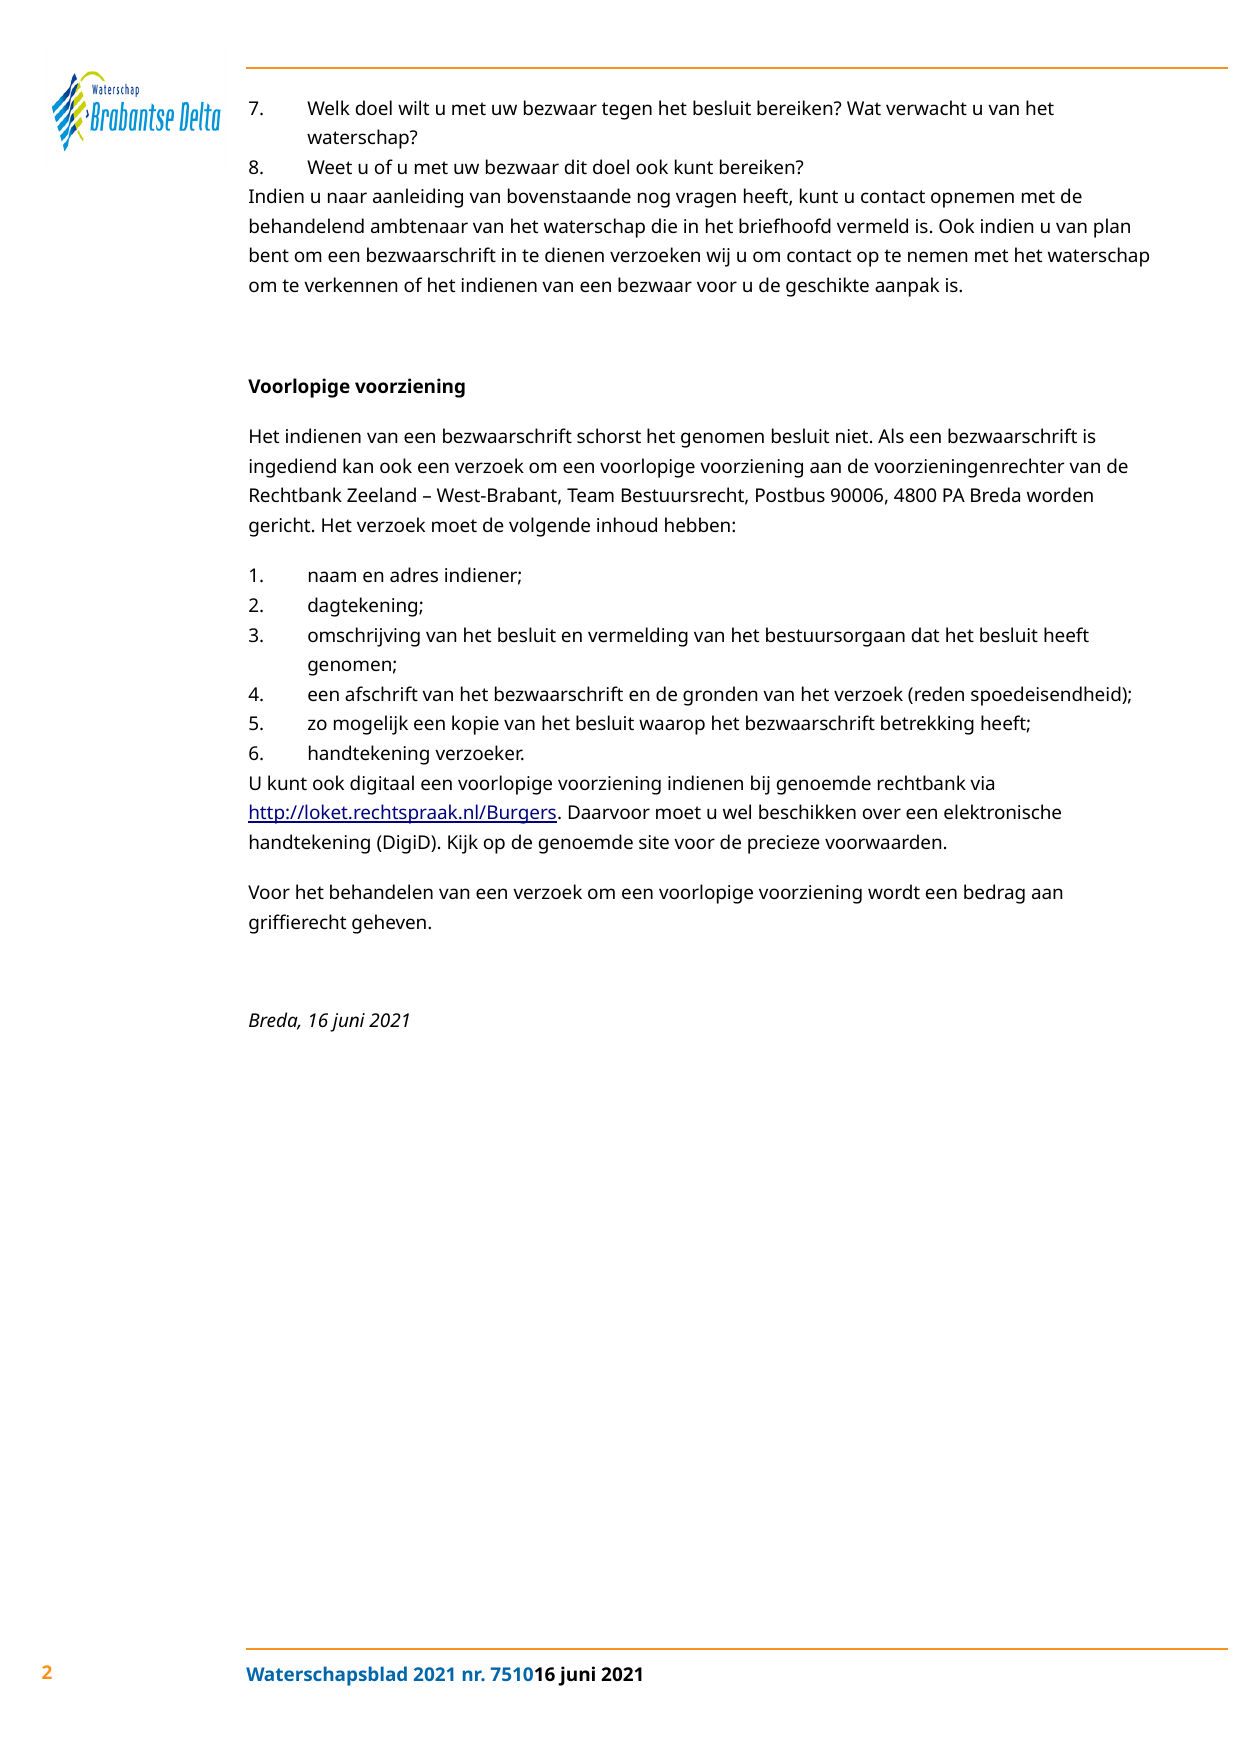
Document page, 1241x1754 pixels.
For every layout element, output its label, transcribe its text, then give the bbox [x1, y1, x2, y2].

text Voorlopige voorziening [248, 373, 1152, 399]
list zo mogelijk een kopie van het besluit waarop het bezwaarschrift betrekking heeft; [248, 711, 1152, 736]
text U kunt ook digitaal een voorlopige voorziening indienen bij genoemde rechtbank via http://loket.rechtspraak.nl/Burgers. Daarvoor moet u wel beschikken over een elektronische handtekening (DigiD). Kijk op de genoemde site voor de precieze voorwaarden. [248, 770, 1152, 855]
list dagtekening; [248, 592, 1152, 618]
text Voor het behandelen van een verzoek om een voorlopige voorziening wordt een bedrag aan griffierecht geheven. [248, 879, 1152, 935]
list Weet u of u met uw bezwaar dit doel ook kunt bereiken? [248, 154, 1152, 180]
picture [41, 47, 231, 172]
text Het indienen van een bezwaarschrift schorst het genomen besluit niet. Als een bezwaarschrift is ingediend kan ook een verzoek om een voorlopige voorziening aan de voorzieningenrechter van de Rechtbank Zeeland – West-Brabant, Team Bestuursrecht, Postbus 90006, 4800 PA Breda worden gericht. Het verzoek moet de volgende inhoud hebben: [248, 423, 1152, 538]
list handtekening verzoeker. [248, 740, 1152, 766]
list naam en adres indiener; [248, 563, 1152, 588]
text Indien u naar aanleiding van bovenstaande nog vragen heeft, kunt u contact opnemen met de behandelend ambtenaar van het waterschap die in het briefhoofd vermeld is. Ook indien u van plan bent om een bezwaarschrift in te dienen verzoeken wij u om contact op te nemen met het waterschap om te verkennen of het indienen van een bezwaar voor u de geschikte aanpak is. [248, 183, 1152, 298]
text Breda, 16 juni 2021 [248, 1007, 1152, 1033]
list omschrijving van het besluit en vermelding van het bestuursorgaan dat het besluit heeft genomen; [248, 622, 1152, 677]
list een afschrift van het bezwaarschrift en de gronden van het verzoek (reden spoedeisendheid); [248, 681, 1152, 707]
list Welk doel wilt u met uw bezwaar tegen het besluit bereiken? Wat verwacht u van het waterschap? [248, 95, 1152, 150]
